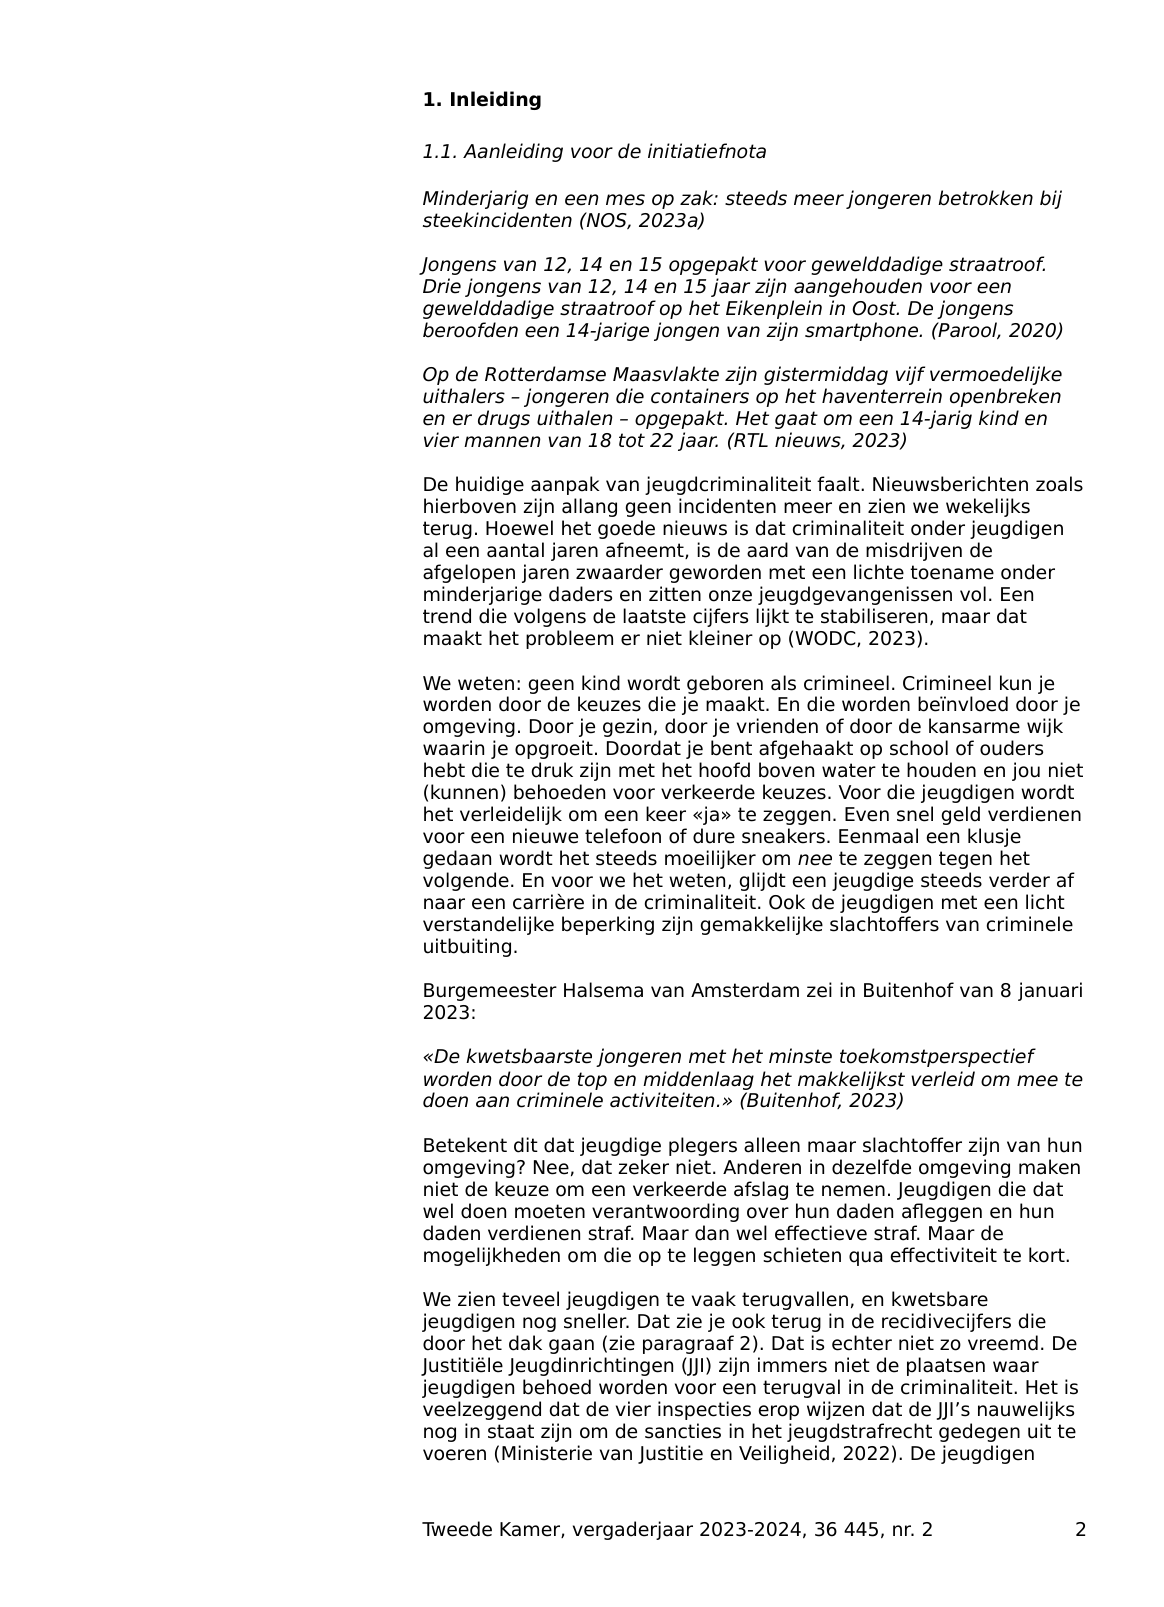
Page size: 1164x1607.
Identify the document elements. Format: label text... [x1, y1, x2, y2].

text «De kwetsbaarste jongeren met het minste toekomstperspectief worden door de top en middenlaag het makkelijkst verleid om mee te doen aan criminele activiteiten.» (Buitenhof, 2023) [422, 1046, 1087, 1112]
text Minderjarig en een mes op zak: steeds meer jongeren betrokken bij steekincidenten (NOS, 2023a) [422, 188, 1087, 232]
text Burgemeester Halsema van Amsterdam zei in Buitenhof van 8 januari 2023: [422, 980, 1087, 1024]
text Jongens van 12, 14 en 15 opgepakt voor gewelddadige straatroof. Drie jongens van 12, 14 en 15 jaar zijn aangehouden voor een gewelddadige straatroof op het Eikenplein in Oost. De jongens beroofden een 14-jarige jongen van zijn smartphone. (Parool, 2020) [422, 254, 1087, 342]
text We weten: geen kind wordt geboren als crimineel. Crimineel kun je worden door de keuzes die je maakt. En die worden beïnvloed door je omgeving. Door je gezin, door je vrienden of door de kansarme wijk waarin je opgroeit. Doordat je bent afgehaakt op school of ouders hebt die te druk zijn met het hoofd boven water te houden en jou niet (kunnen) behoeden voor verkeerde keuzes. Voor die jeugdigen wordt het verleidelijk om een keer «ja» te zeggen. Even snel geld verdienen voor een nieuwe telefoon of dure sneakers. Eenmaal een klusje gedaan wordt het steeds moeilijker om nee te zeggen tegen het volgende. En voor we het weten, glijdt een jeugdige steeds verder af naar een carrière in de criminaliteit. Ook de jeugdigen met een licht verstandelijke beperking zijn gemakkelijke slachtoffers van criminele uitbuiting. [422, 672, 1087, 958]
subtitle 1. Inleiding [422, 89, 1087, 111]
text Op de Rotterdamse Maasvlakte zijn gistermiddag vijf vermoedelijke uithalers – jongeren die containers op het haventerrein openbreken en er drugs uithalen – opgepakt. Het gaat om een 14-jarig kind en vier mannen van 18 tot 22 jaar. (RTL nieuws, 2023) [422, 364, 1087, 452]
text De huidige aanpak van jeugdcriminaliteit faalt. Nieuwsberichten zoals hierboven zijn allang geen incidenten meer en zien we wekelijks terug. Hoewel het goede nieuws is dat criminaliteit onder jeugdigen al een aantal jaren afneemt, is de aard van de misdrijven de afgelopen jaren zwaarder geworden met een lichte toename onder minderjarige daders en zitten onze jeugdgevangenissen vol. Een trend die volgens de laatste cijfers lijkt te stabiliseren, maar dat maakt het probleem er niet kleiner op (WODC, 2023). [422, 474, 1087, 650]
text Betekent dit dat jeugdige plegers alleen maar slachtoffer zijn van hun omgeving? Nee, dat zeker niet. Anderen in dezelfde omgeving maken niet de keuze om een verkeerde afslag te nemen. Jeugdigen die dat wel doen moeten verantwoording over hun daden afleggen en hun daden verdienen straf. Maar dan wel effectieve straf. Maar de mogelijkheden om die op te leggen schieten qua effectiviteit te kort. [422, 1134, 1087, 1266]
text We zien teveel jeugdigen te vaak terugvallen, en kwetsbare jeugdigen nog sneller. Dat zie je ook terug in de recidivecijfers die door het dak gaan (zie paragraaf 2). Dat is echter niet zo vreemd. De Justitiële Jeugdinrichtingen (JJI) zijn immers niet de plaatsen waar jeugdigen behoed worden voor een terugval in de criminaliteit. Het is veelzeggend dat de vier inspecties erop wijzen dat de JJI’s nauwelijks nog in staat zijn om de sancties in het jeugdstrafrecht gedegen uit te voeren (Ministerie van Justitie en Veiligheid, 2022). De jeugdigen [422, 1289, 1087, 1464]
subtitle 1.1. Aanleiding voor de initiatiefnota [422, 141, 1087, 163]
